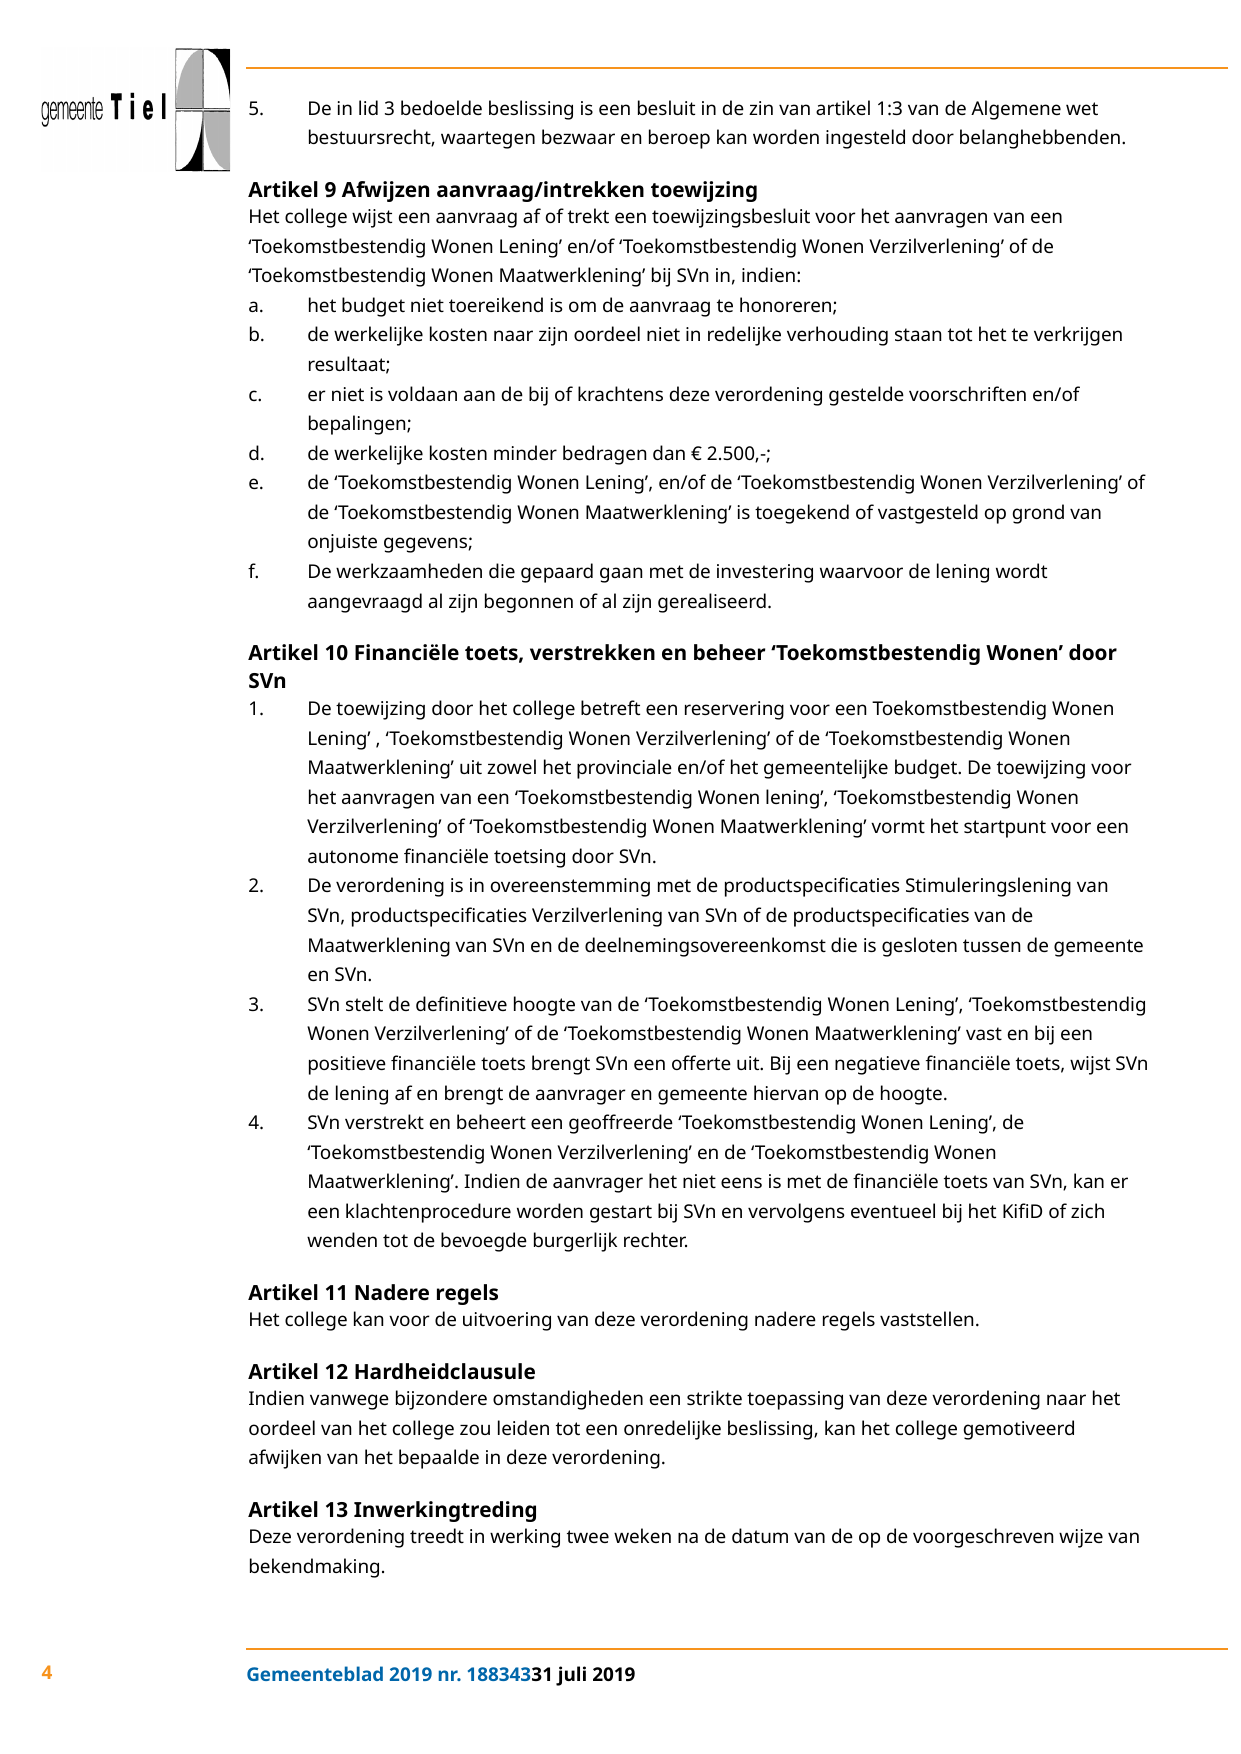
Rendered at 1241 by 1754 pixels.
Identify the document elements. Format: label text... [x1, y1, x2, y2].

list de ‘Toekomstbestendig Wonen Lening’, en/of de ‘Toekomstbestendig Wonen Verzilverlening’ of de ‘Toekomstbestendig Wonen Maatwerklening’ is toegekend of vastgesteld op grond van onjuiste gegevens; [248, 469, 1152, 554]
list er niet is voldaan aan de bij of krachtens deze verordening gestelde voorschriften en/of bepalingen; [248, 381, 1152, 436]
text Deze verordening treedt in werking twee weken na de datum van de op de voorgeschreven wijze van bekendmaking. [248, 1523, 1152, 1579]
list de werkelijke kosten minder bedragen dan € 2.500,-; [248, 440, 1152, 466]
text Artikel 10 Financiële toets, verstrekken en beheer ‘Toekomstbestendig Wonen’ door SVn [248, 638, 1152, 695]
list de werkelijke kosten naar zijn oordeel niet in redelijke verhouding staan tot het te verkrijgen resultaat; [248, 322, 1152, 377]
text Artikel 9 Afwijzen aanvraag/intrekken toewijzing [248, 175, 1152, 203]
list De toewijzing door het college betreft een reservering voor een Toekomstbestendig Wonen Lening’ , ‘Toekomstbestendig Wonen Verzilverlening’ of de ‘Toekomstbestendig Wonen Maatwerklening’ uit zowel het provinciale en/of het gemeentelijke budget. De toewijzing voor het aanvragen van een ‘Toekomstbestendig Wonen lening’, ‘Toekomstbestendig Wonen Verzilverlening’ of ‘Toekomstbestendig Wonen Maatwerklening’ vormt het startpunt voor een autonome financiële toetsing door SVn. [248, 695, 1152, 869]
list het budget niet toereikend is om de aanvraag te honoreren; [248, 292, 1152, 318]
text Artikel 13 Inwerkingtreding [248, 1495, 1152, 1523]
text Indien vanwege bijzondere omstandigheden een strikte toepassing van deze verordening naar het oordeel van het college zou leiden tot een onredelijke beslissing, kan het college gemotiveerd afwijken van het bepaalde in deze verordening. [248, 1385, 1152, 1470]
text Artikel 11 Nadere regels [248, 1278, 1152, 1306]
text Artikel 12 Hardheidclausule [248, 1357, 1152, 1385]
text Het college kan voor de uitvoering van deze verordening nadere regels vaststellen. [248, 1306, 1152, 1332]
list De werkzaamheden die gepaard gaan met de investering waarvoor de lening wordt aangevraagd al zijn begonnen of al zijn gerealiseerd. [248, 558, 1152, 613]
text Het college wijst een aanvraag af of trekt een toewijzingsbesluit voor het aanvragen van een ‘Toekomstbestendig Wonen Lening’ en/of ‘Toekomstbestendig Wonen Verzilverlening’ of de ‘Toekomstbestendig Wonen Maatwerklening’ bij SVn in, indien: [248, 203, 1152, 288]
list De verordening is in overeenstemming met de productspecificaties Stimuleringslening van SVn, productspecificaties Verzilverlening van SVn of de productspecificaties van de Maatwerklening van SVn en de deelnemingsovereenkomst die is gesloten tussen de gemeente en SVn. [248, 873, 1152, 987]
list SVn verstrekt en beheert een geoffreerde ‘Toekomstbestendig Wonen Lening’, de ‘Toekomstbestendig Wonen Verzilverlening’ en de ‘Toekomstbestendig Wonen Maatwerklening’. Indien de aanvrager het niet eens is met de financiële toets van SVn, kan er een klachtenprocedure worden gestart bij SVn en vervolgens eventueel bij het KifiD of zich wenden tot de bevoegde burgerlijk rechter. [248, 1109, 1152, 1253]
picture [41, 47, 231, 172]
list SVn stelt de definitieve hoogte van de ‘Toekomstbestendig Wonen Lening’, ‘Toekomstbestendig Wonen Verzilverlening’ of de ‘Toekomstbestendig Wonen Maatwerklening’ vast en bij een positieve financiële toets brengt SVn een offerte uit. Bij een negatieve financiële toets, wijst SVn de lening af en brengt de aanvrager en gemeente hiervan op de hoogte. [248, 991, 1152, 1105]
list De in lid 3 bedoelde beslissing is een besluit in de zin van artikel 1:3 van de Algemene wet bestuursrecht, waartegen bezwaar en beroep kan worden ingesteld door belanghebbenden. [248, 95, 1152, 150]
